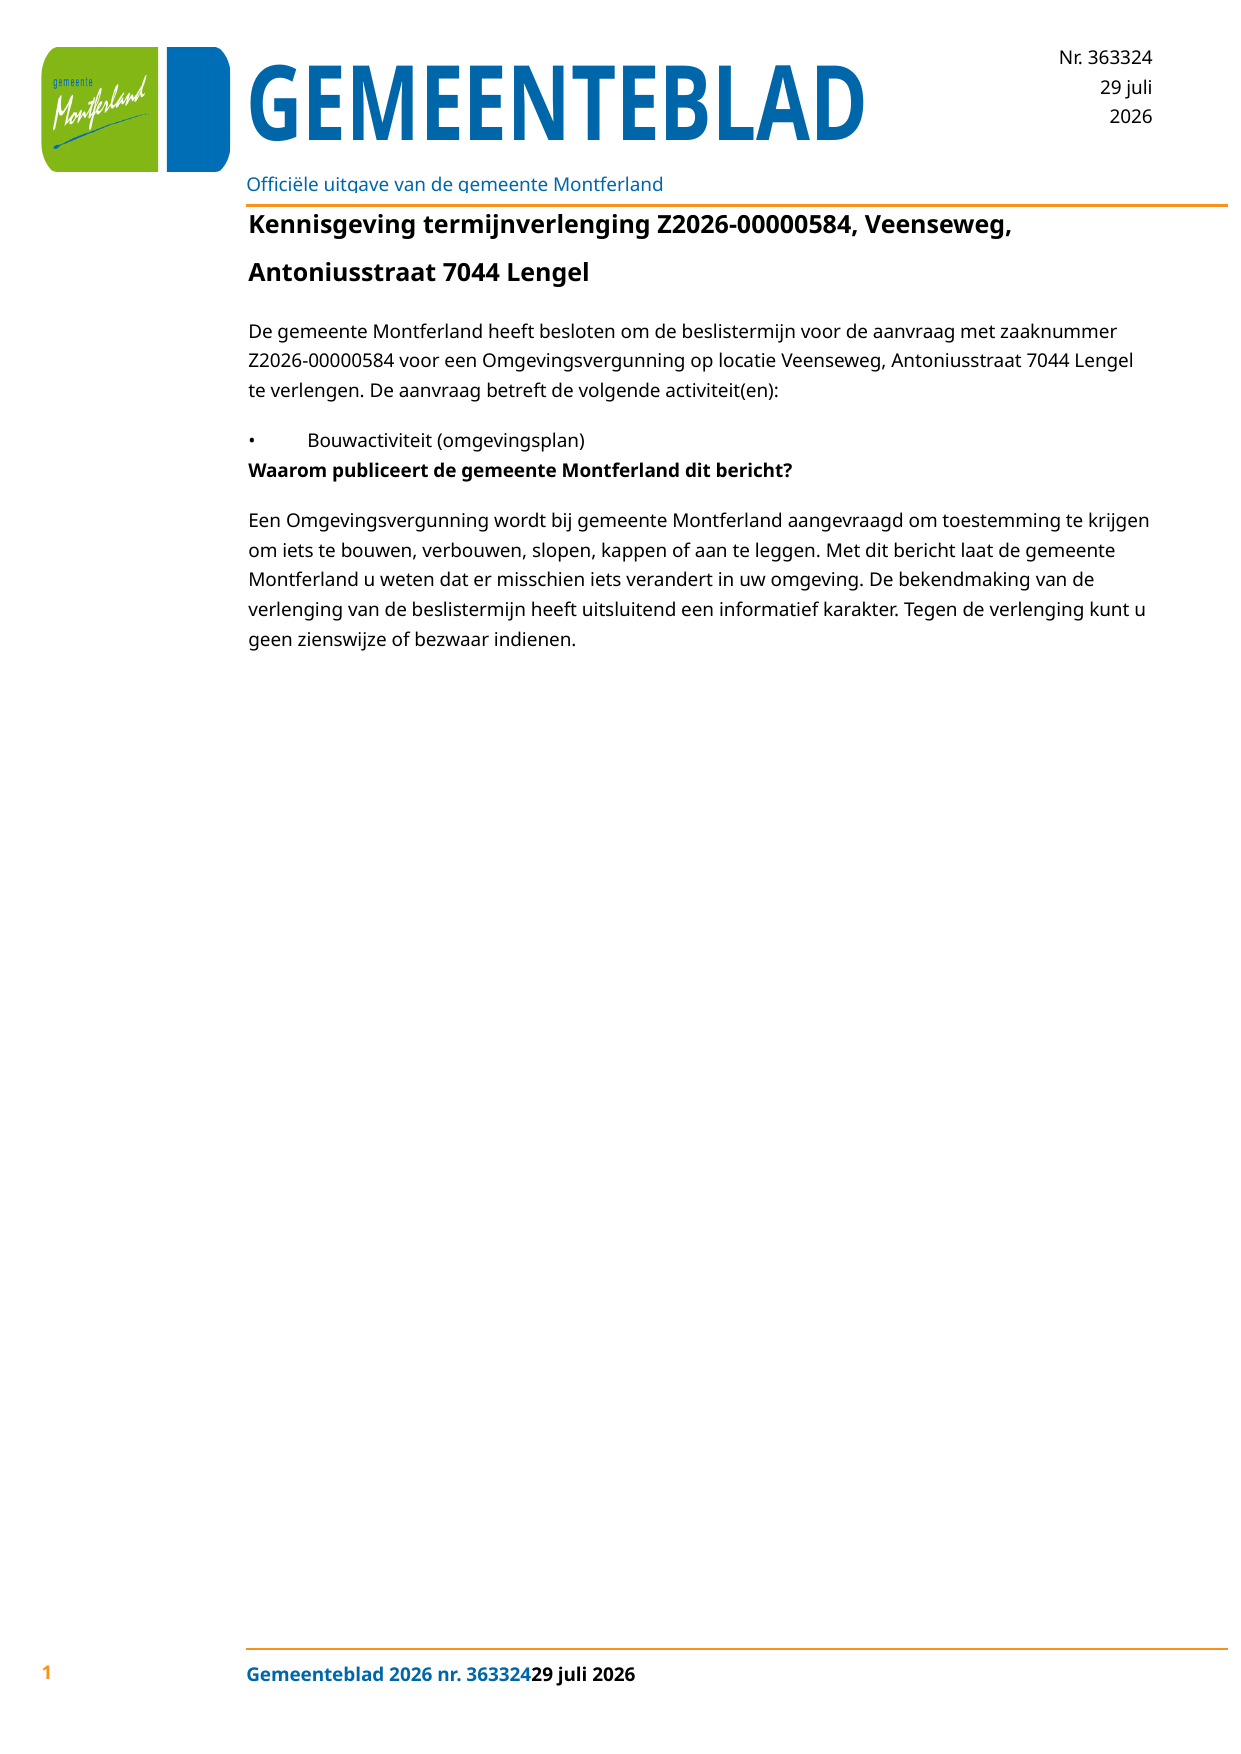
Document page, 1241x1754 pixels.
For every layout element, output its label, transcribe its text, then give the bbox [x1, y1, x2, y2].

text Een Omgevingsvergunning wordt bij gemeente Montferland aangevraagd om toestemming te krijgen om iets te bouwen, verbouwen, slopen, kappen of aan te leggen. Met dit bericht laat de gemeente Montferland u weten dat er misschien iets verandert in uw omgeving. De bekendmaking van de verlenging van de beslistermijn heeft uitsluitend een informatief karakter. Tegen de verlenging kunt u geen zienswijze of bezwaar indienen. [248, 507, 1152, 652]
text De gemeente Montferland heeft besloten om de beslistermijn voor de aanvraag met zaaknummer Z2026-00000584 voor een Omgevingsvergunning op locatie Veenseweg, Antoniusstraat 7044 Lengel te verlengen. De aanvraag betreft de volgende activiteit(en): [248, 318, 1152, 403]
text Kennisgeving termijnverlenging Z2026-00000584, Veenseweg, Antoniusstraat 7044 Lengel [248, 207, 1152, 288]
picture [41, 47, 231, 172]
text Waarom publiceert de gemeente Montferland dit bericht? [248, 457, 1152, 483]
list Bouwactiviteit (omgevingsplan) [248, 427, 1152, 453]
